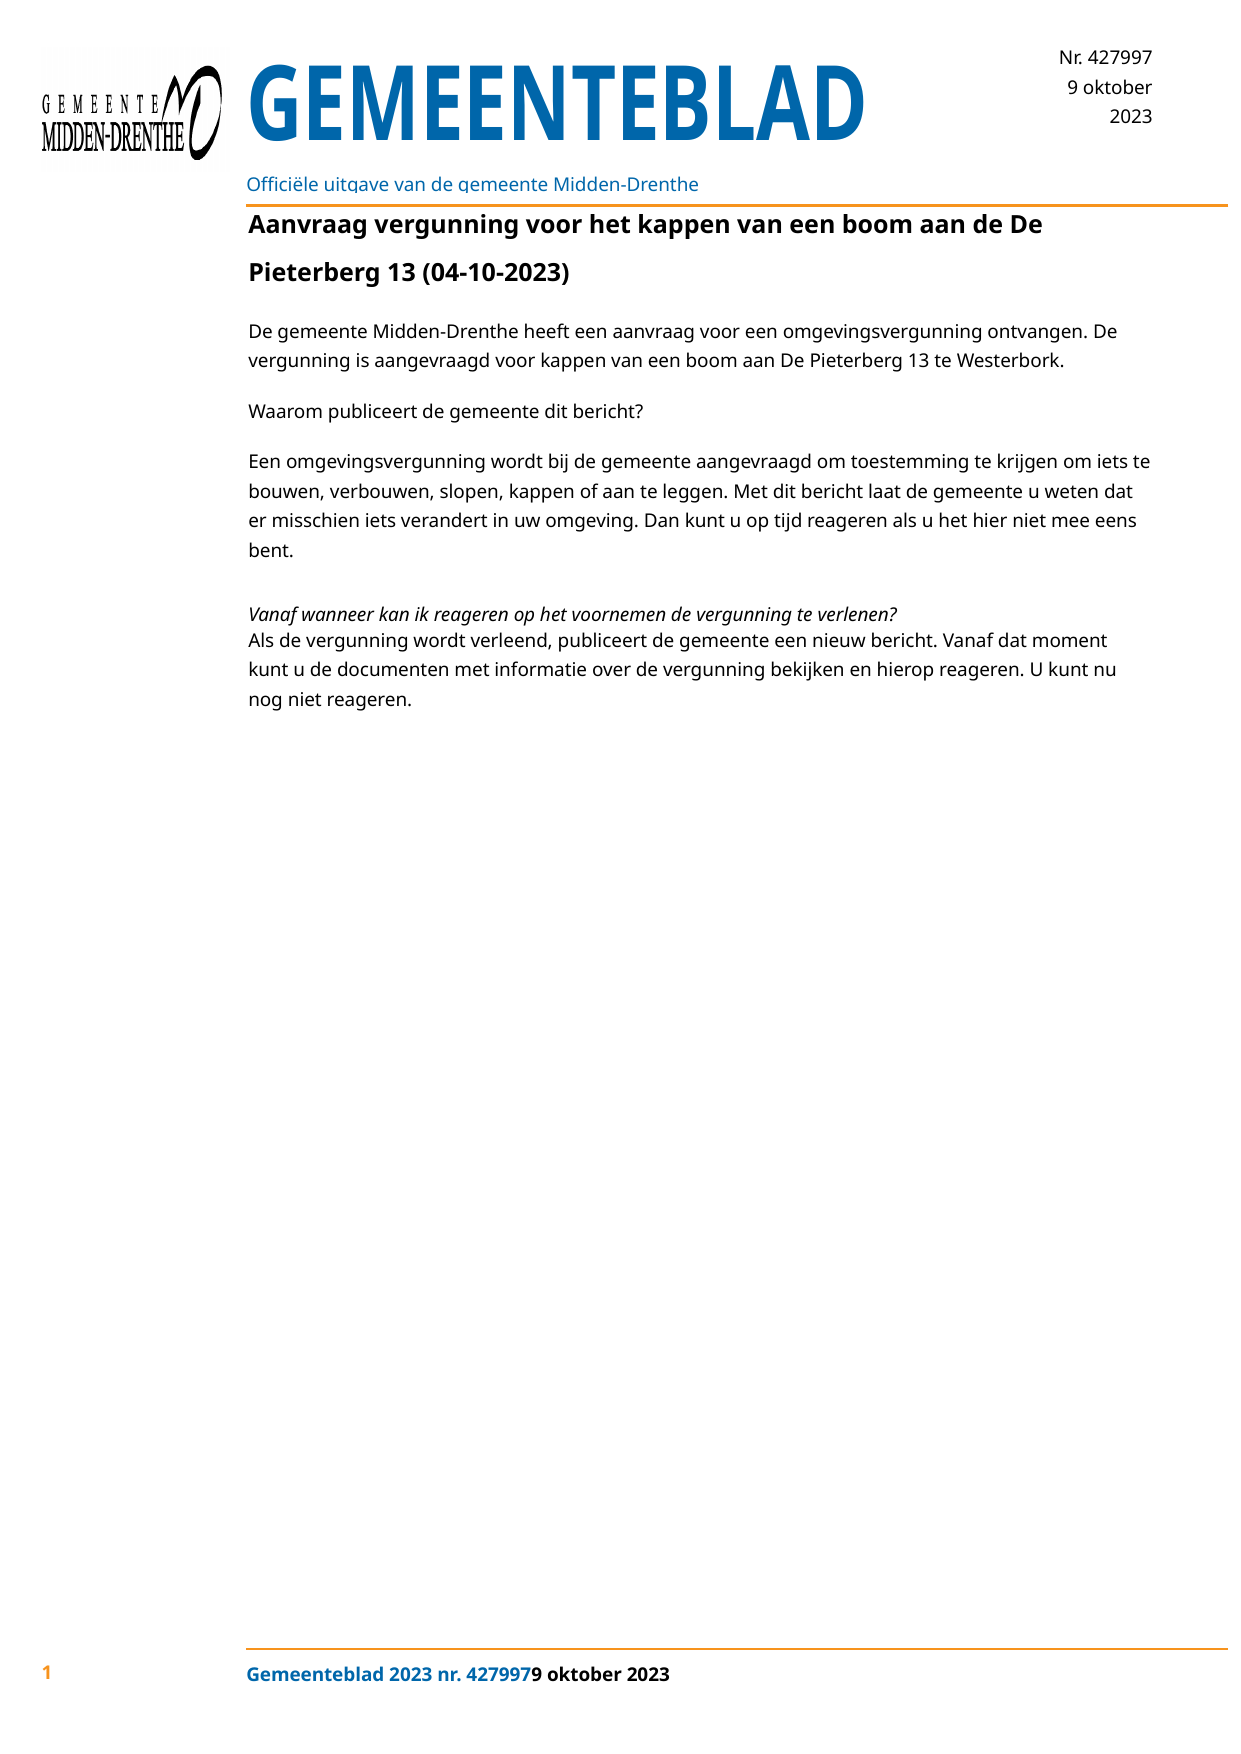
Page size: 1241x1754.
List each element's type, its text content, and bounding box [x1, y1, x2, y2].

text Een omgevingsvergunning wordt bij de gemeente aangevraagd om toestemming te krijgen om iets te bouwen, verbouwen, slopen, kappen of aan te leggen. Met dit bericht laat de gemeente u weten dat er misschien iets verandert in uw omgeving. Dan kunt u op tijd reageren als u het hier niet mee eens bent. [248, 448, 1152, 563]
text Waarom publiceert de gemeente dit bericht? [248, 398, 1152, 424]
text Als de vergunning wordt verleend, publiceert de gemeente een nieuw bericht. Vanaf dat moment kunt u de documenten met informatie over de vergunning bekijken en hierop reageren. U kunt nu nog niet reageren. [248, 627, 1152, 712]
text Vanaf wanneer kan ik reageren op het voornemen de vergunning te verlenen? [248, 601, 1152, 627]
text Aanvraag vergunning voor het kappen van een boom aan de De Pieterberg 13 (04-10-2023) [248, 207, 1152, 288]
text De gemeente Midden-Drenthe heeft een aanvraag voor een omgevingsvergunning ontvangen. De vergunning is aangevraagd voor kappen van een boom aan De Pieterberg 13 te Westerbork. [248, 318, 1152, 373]
picture [41, 47, 231, 172]
